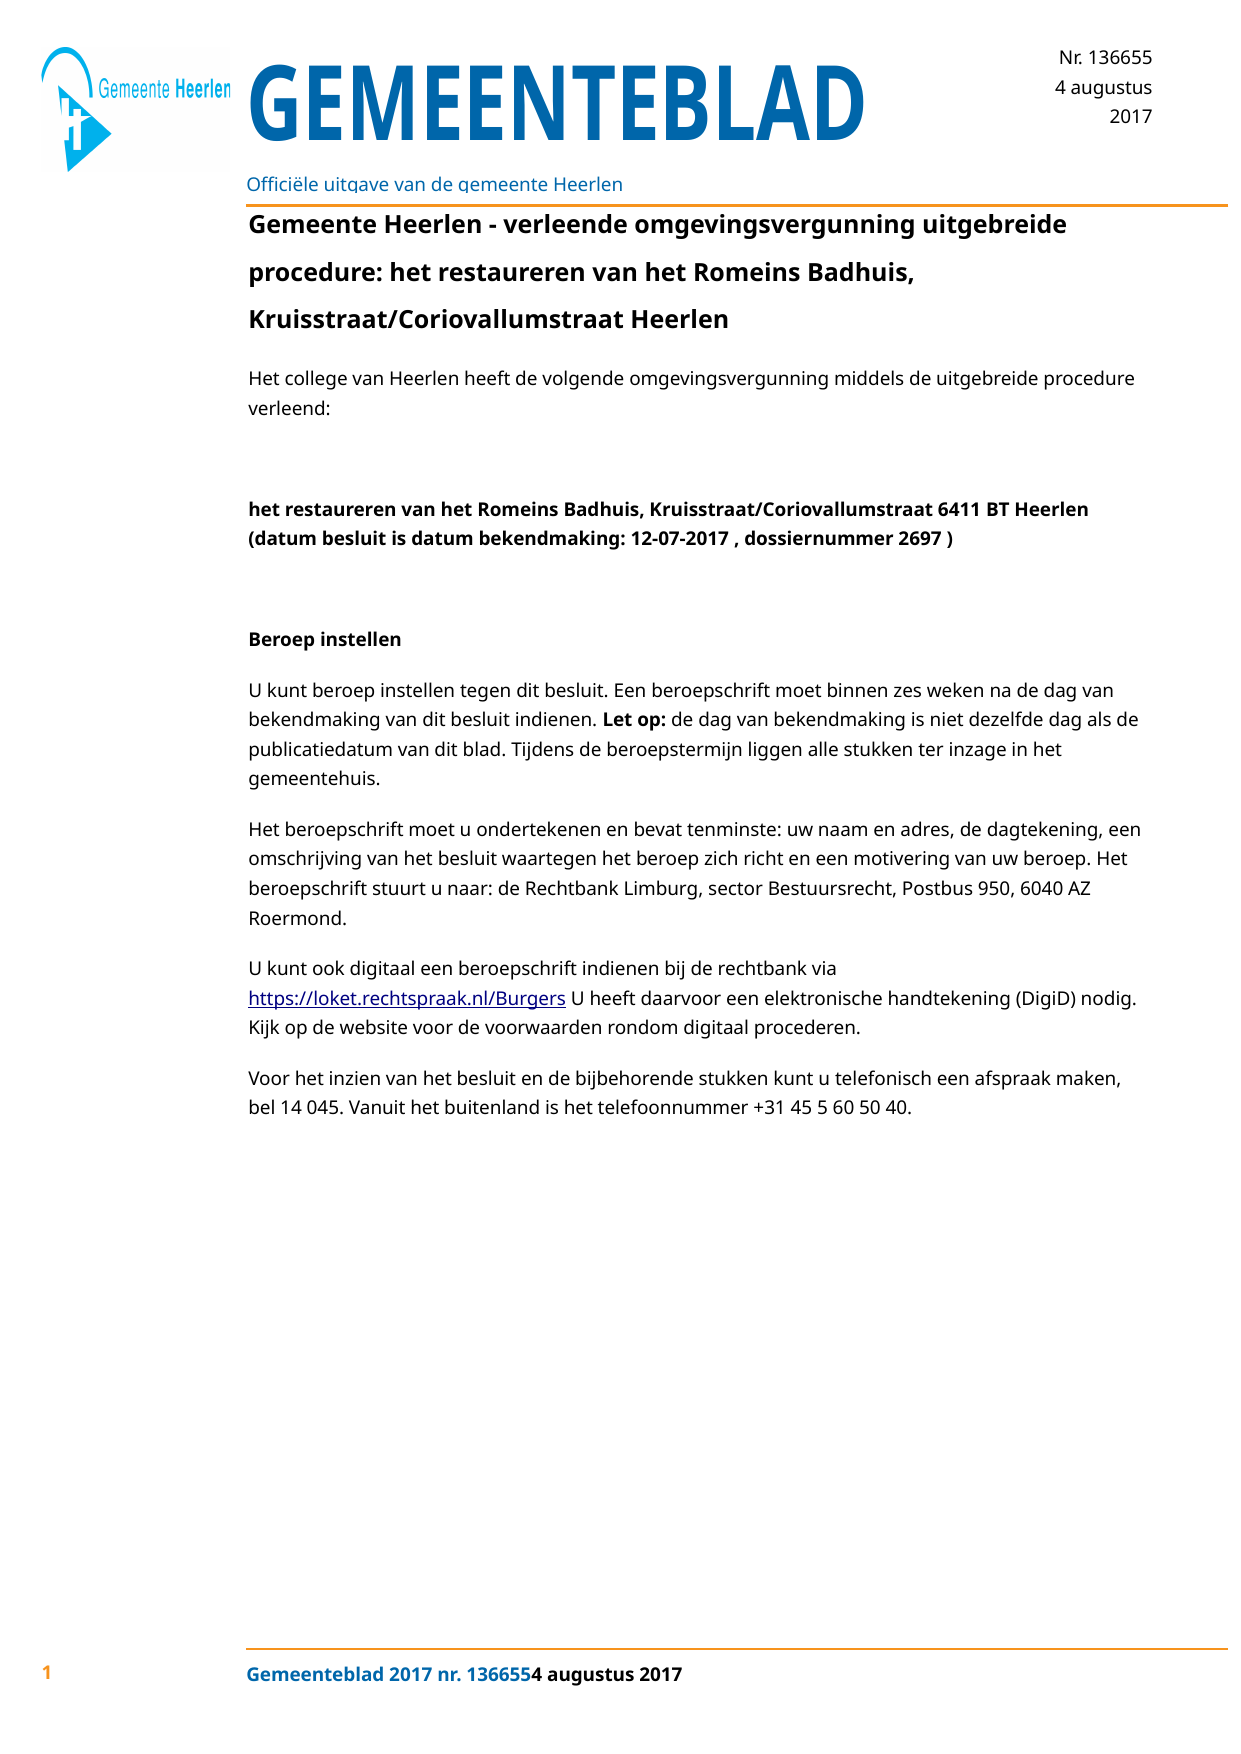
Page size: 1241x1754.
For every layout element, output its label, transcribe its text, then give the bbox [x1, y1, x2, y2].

text Gemeente Heerlen - verleende omgevingsvergunning uitgebreide procedure: het restaureren van het Romeins Badhuis, Kruisstraat/Coriovallumstraat Heerlen [248, 207, 1152, 336]
text U kunt ook digitaal een beroepschrift indienen bij de rechtbank via https://loket.rechtspraak.nl/Burgers U heeft daarvoor een elektronische handtekening (DigiD) nodig. Kijk op de website voor de voorwaarden rondom digitaal procederen. [248, 955, 1152, 1040]
text U kunt beroep instellen tegen dit besluit. Een beroepschrift moet binnen zes weken na de dag van bekendmaking van dit besluit indienen. Let op: de dag van bekendmaking is niet dezelfde dag als de publicatiedatum van dit blad. Tijdens de beroepstermijn liggen alle stukken ter inzage in het gemeentehuis. [248, 677, 1152, 791]
text het restaureren van het Romeins Badhuis, Kruisstraat/Coriovallumstraat 6411 BT Heerlen (datum besluit is datum bekendmaking: 12-07-2017 , dossiernummer 2697 ) [248, 496, 1152, 551]
text Het beroepschrift moet u ondertekenen en bevat tenminste: uw naam en adres, de dagtekening, een omschrijving van het besluit waartegen het beroep zich richt en een motivering van uw beroep. Het beroepschrift stuurt u naar: de Rechtbank Limburg, sector Bestuursrecht, Postbus 950, 6040 AZ Roermond. [248, 816, 1152, 930]
picture [41, 47, 58, 70]
text Beroep instellen [248, 626, 1152, 652]
text Het college van Heerlen heeft de volgende omgevingsvergunning middels de uitgebreide procedure verleend: [248, 366, 1152, 421]
picture [41, 47, 231, 172]
text Voor het inzien van het besluit en de bijbehorende stukken kunt u telefonisch een afspraak maken, bel 14 045. Vanuit het buitenland is het telefoonnummer +31 45 5 60 50 40. [248, 1065, 1152, 1120]
